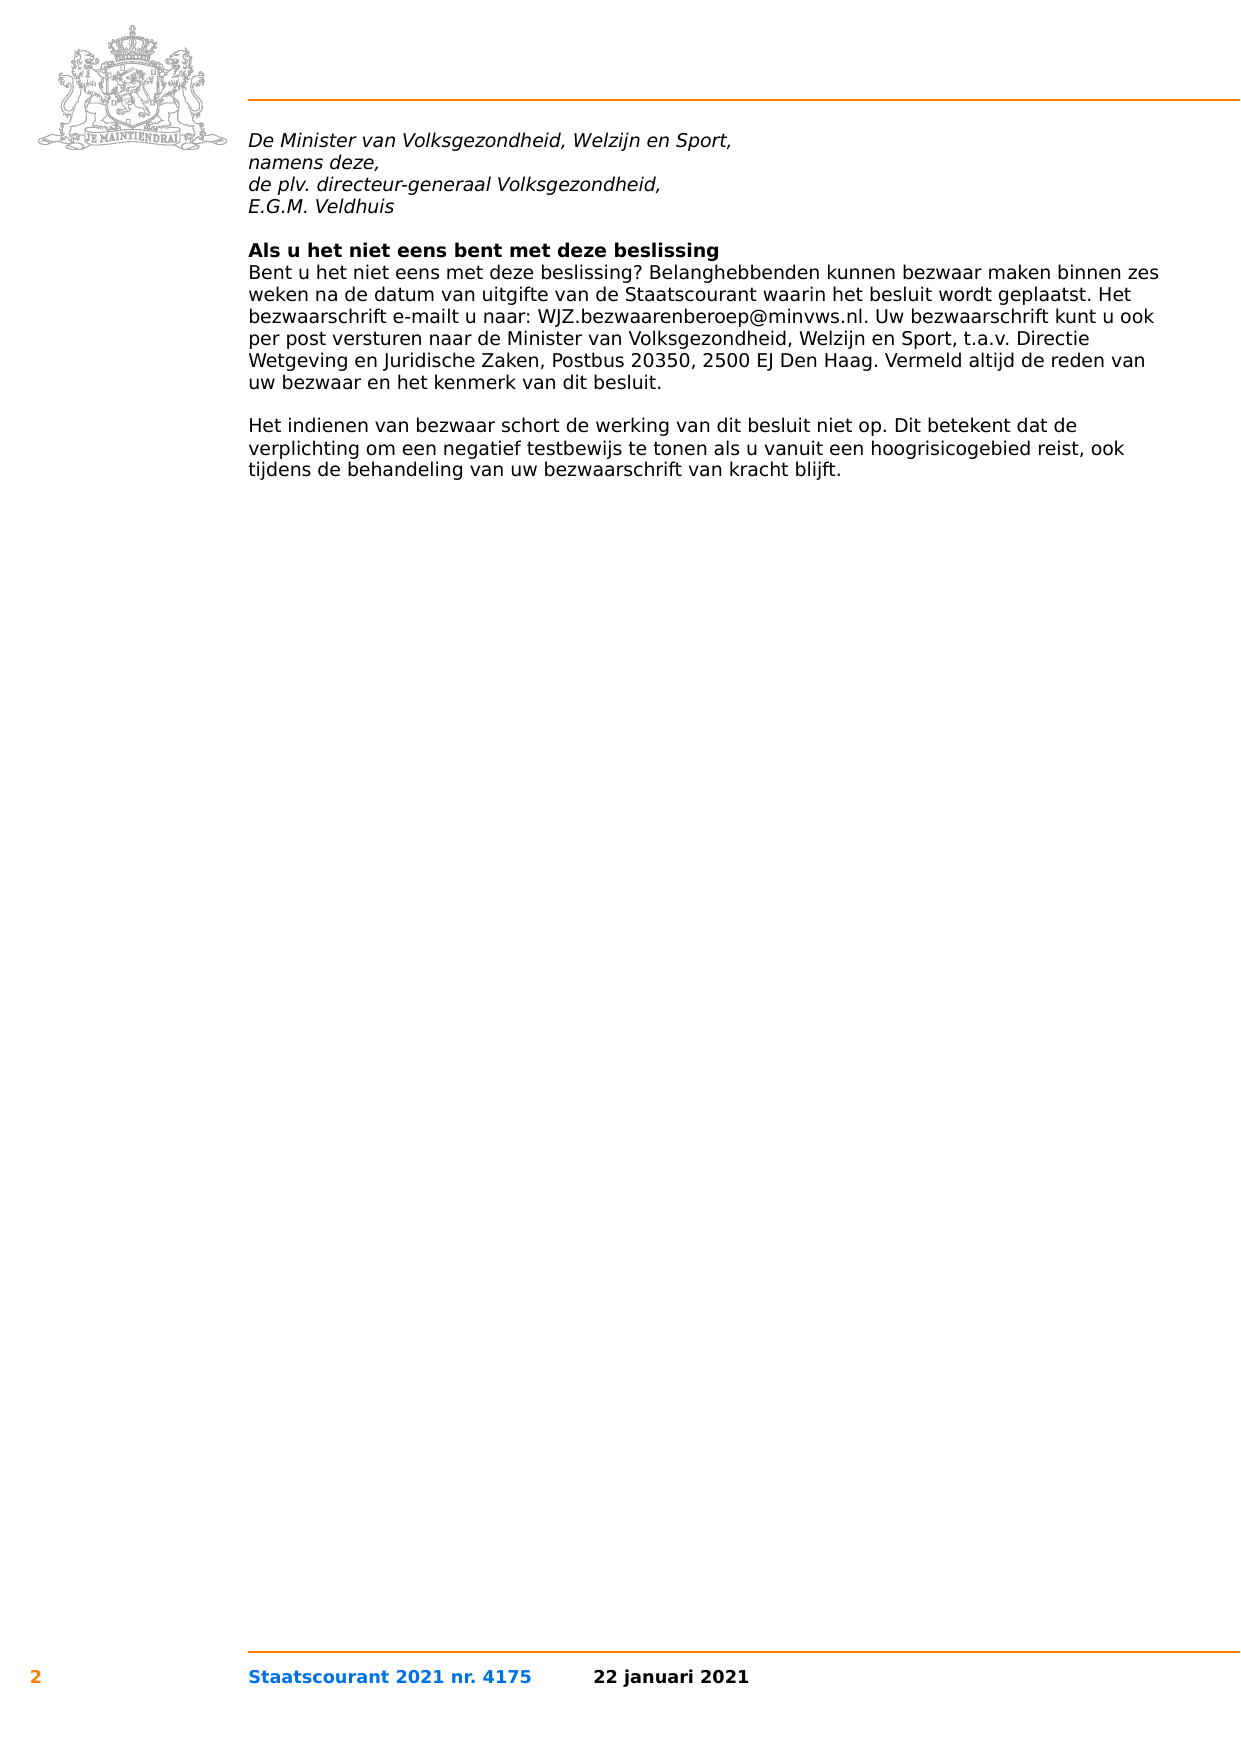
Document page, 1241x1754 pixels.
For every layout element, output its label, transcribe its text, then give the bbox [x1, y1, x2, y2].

picture [38, 25, 227, 150]
text Bent u het niet eens met deze beslissing? Belanghebbenden kunnen bezwaar maken binnen zes weken na de datum van uitgifte van de Staatscourant waarin het besluit wordt geplaatst. Het bezwaarschrift e-mailt u naar: WJZ.bezwaarenberoep@minvws.nl. Uw bezwaarschrift kunt u ook per post versturen naar de Minister van Volksgezondheid, Welzijn en Sport, t.a.v. Directie Wetgeving en Juridische Zaken, Postbus 20350, 2500 EJ Den Haag. Vermeld altijd de reden van uw bezwaar en het kenmerk van dit besluit. [248, 262, 1163, 393]
text De Minister van Volksgezondheid, Welzijn en Sport, namens deze, de plv. directeur-generaal Volksgezondheid, E.G.M. Veldhuis [248, 130, 1163, 218]
text Als u het niet eens bent met deze beslissing [248, 240, 1163, 262]
text Het indienen van bezwaar schort de werking van dit besluit niet op. Dit betekent dat de verplichting om een negatief testbewijs te tonen als u vanuit een hoogrisicogebied reist, ook tijdens de behandeling van uw bezwaarschrift van kracht blijft. [248, 415, 1163, 481]
